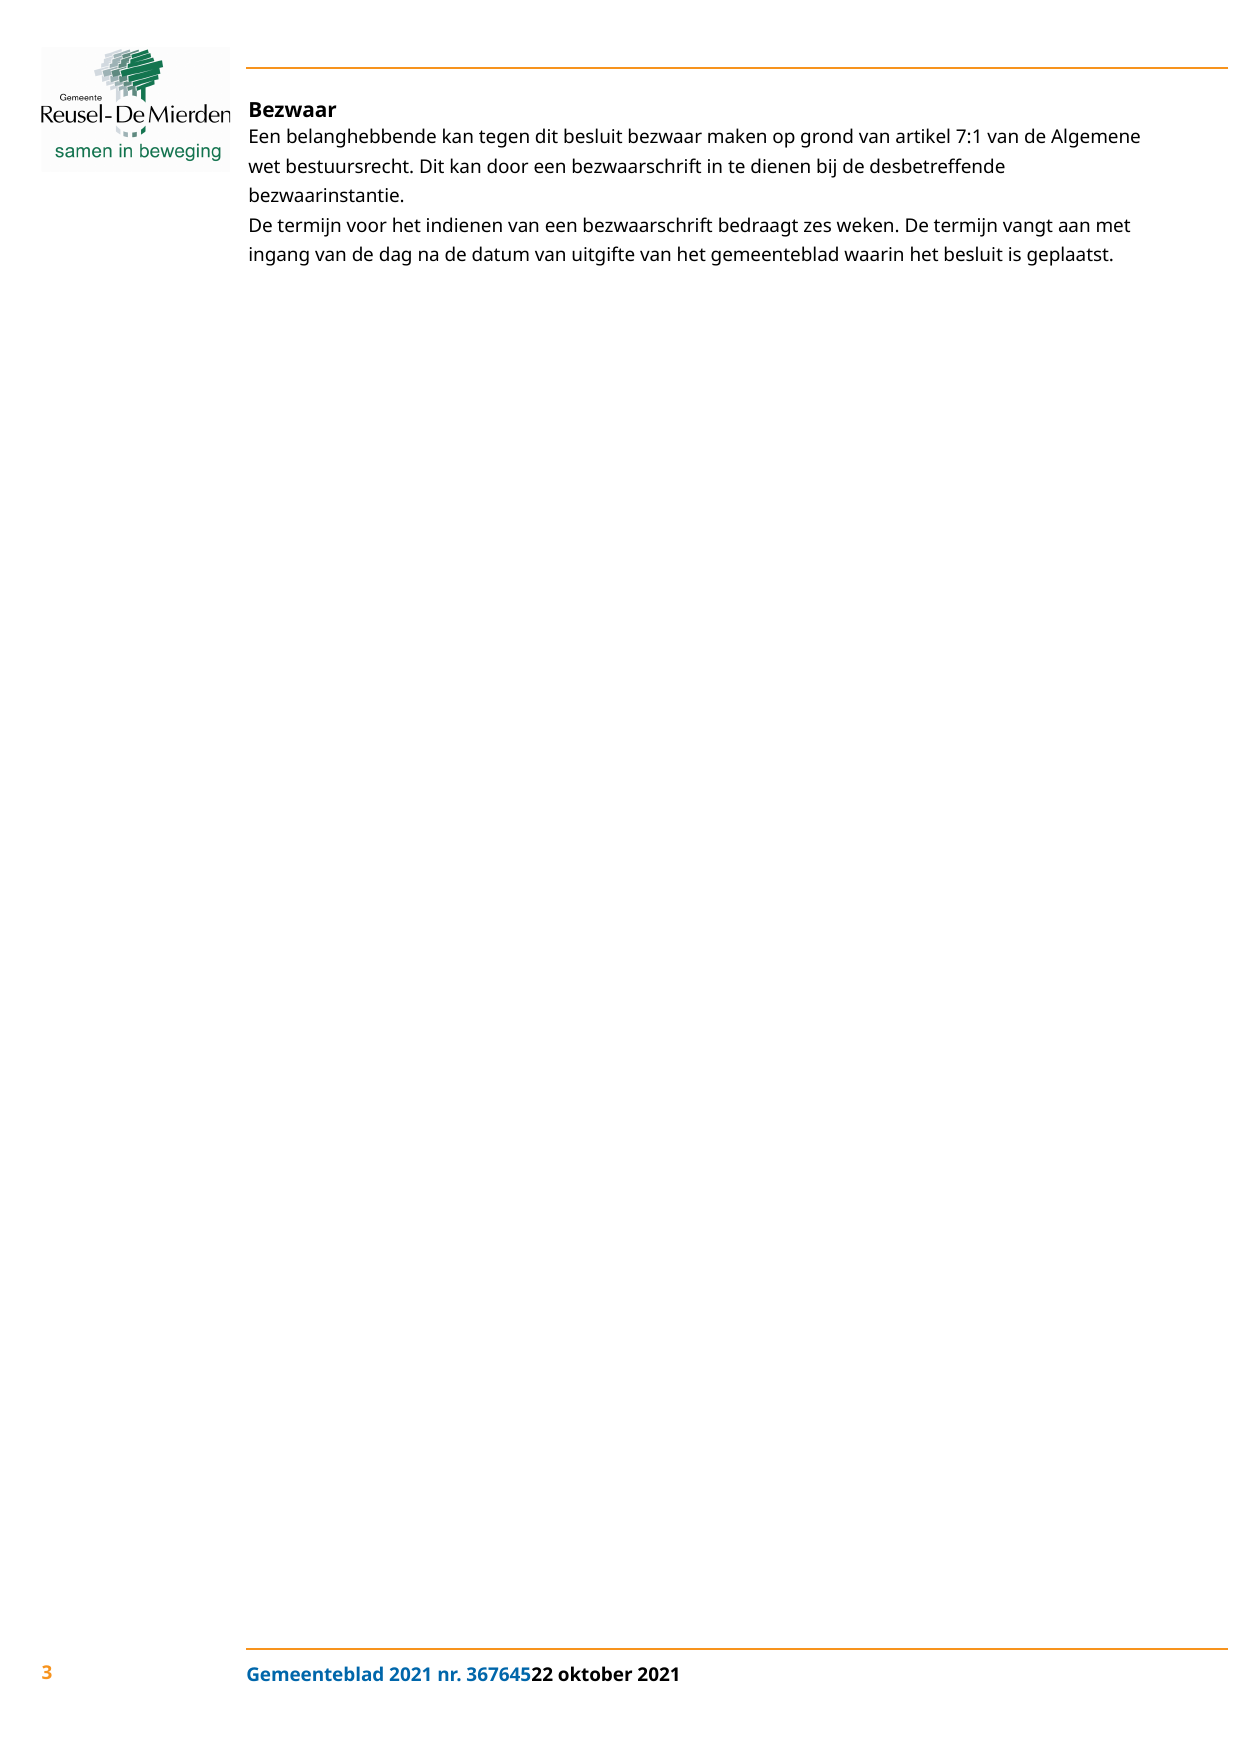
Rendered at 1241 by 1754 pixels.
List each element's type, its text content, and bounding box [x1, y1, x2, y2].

text Bezwaar [248, 95, 1152, 123]
text De termijn voor het indienen van een bezwaarschrift bedraagt zes weken. De termijn vangt aan met ingang van de dag na de datum van uitgifte van het gemeenteblad waarin het besluit is geplaatst. [248, 212, 1152, 267]
picture [41, 47, 231, 172]
text Een belanghebbende kan tegen dit besluit bezwaar maken op grond van artikel 7:1 van de Algemene wet bestuursrecht. Dit kan door een bezwaarschrift in te dienen bij de desbetreffende bezwaarinstantie. [248, 123, 1152, 208]
